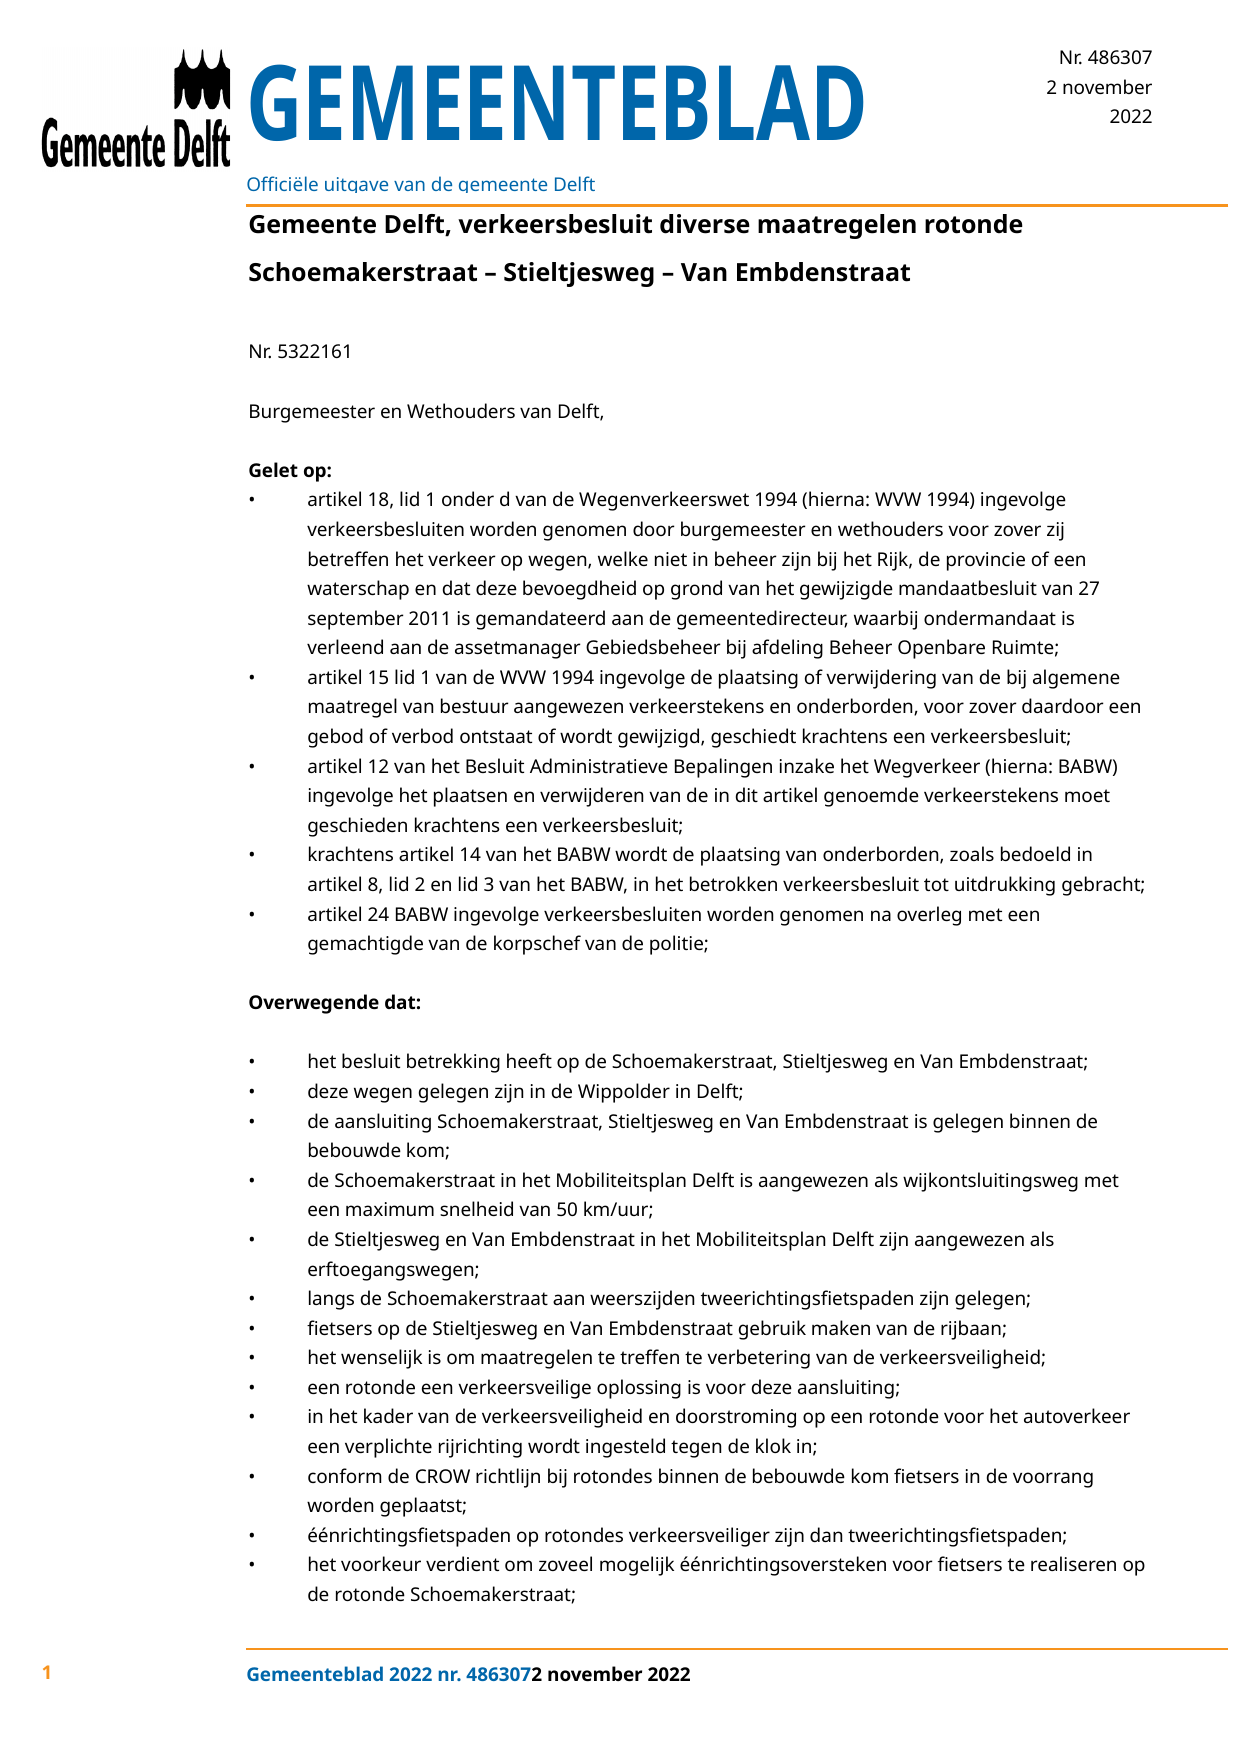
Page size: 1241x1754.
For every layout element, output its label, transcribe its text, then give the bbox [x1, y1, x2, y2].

list artikel 18, lid 1 onder d van de Wegenverkeerswet 1994 (hierna: WVW 1994) ingevolge verkeersbesluiten worden genomen door burgemeester en wethouders voor zover zij betreffen het verkeer op wegen, welke niet in beheer zijn bij het Rijk, de provincie of een waterschap en dat deze bevoegdheid op grond van het gewijzigde mandaatbesluit van 27 september 2011 is gemandateerd aan de gemeentedirecteur, waarbij ondermandaat is verleend aan de assetmanager Gebiedsbeheer bij afdeling Beheer Openbare Ruimte; [248, 487, 1152, 660]
picture [41, 47, 231, 172]
list conform de CROW richtlijn bij rotondes binnen de bebouwde kom fietsers in de voorrang worden geplaatst; [248, 1463, 1152, 1518]
list artikel 15 lid 1 van de WVW 1994 ingevolge de plaatsing of verwijdering van de bij algemene maatregel van bestuur aangewezen verkeerstekens en onderborden, voor zover daardoor een gebod of verbod ontstaat of wordt gewijzigd, geschiedt krachtens een verkeersbesluit; [248, 664, 1152, 749]
list fietsers op de Stieltjesweg en Van Embdenstraat gebruik maken van de rijbaan; [248, 1315, 1152, 1341]
list langs de Schoemakerstraat aan weerszijden tweerichtingsfietspaden zijn gelegen; [248, 1285, 1152, 1311]
list krachtens artikel 14 van het BABW wordt de plaatsing van onderborden, zoals bedoeld in artikel 8, lid 2 en lid 3 van het BABW, in het betrokken verkeersbesluit tot uitdrukking gebracht; [248, 842, 1152, 897]
list in het kader van de verkeersveiligheid en doorstroming op een rotonde voor het autoverkeer een verplichte rijrichting wordt ingesteld tegen de klok in; [248, 1404, 1152, 1459]
list artikel 24 BABW ingevolge verkeersbesluiten worden genomen na overleg met een gemachtigde van de korpschef van de politie; [248, 901, 1152, 956]
text Nr. 5322161 [248, 339, 1152, 364]
list het voorkeur verdient om zoveel mogelijk éénrichtingsoversteken voor fietsers te realiseren op de rotonde Schoemakerstraat; [248, 1552, 1152, 1607]
list het besluit betrekking heeft op de Schoemakerstraat, Stieltjesweg en Van Embdenstraat; [248, 1049, 1152, 1074]
text Gelet op: [248, 457, 1152, 483]
list deze wegen gelegen zijn in de Wippolder in Delft; [248, 1078, 1152, 1104]
list de aansluiting Schoemakerstraat, Stieltjesweg en Van Embdenstraat is gelegen binnen de bebouwde kom; [248, 1108, 1152, 1163]
list éénrichtingsfietspaden op rotondes verkeersveiliger zijn dan tweerichtingsfietspaden; [248, 1522, 1152, 1548]
text Burgemeester en Wethouders van Delft, [248, 398, 1152, 423]
text Gemeente Delft, verkeersbesluit diverse maatregelen rotonde Schoemakerstraat – Stieltjesweg – Van Embdenstraat [248, 207, 1152, 288]
list het wenselijk is om maatregelen te treffen te verbetering van de verkeersveiligheid; [248, 1344, 1152, 1370]
text Overwegende dat: [248, 989, 1152, 1015]
list artikel 12 van het Besluit Administratieve Bepalingen inzake het Wegverkeer (hierna: BABW) ingevolge het plaatsen en verwijderen van de in dit artikel genoemde verkeerstekens moet geschieden krachtens een verkeersbesluit; [248, 753, 1152, 838]
list de Stieltjesweg en Van Embdenstraat in het Mobiliteitsplan Delft zijn aangewezen als erftoegangswegen; [248, 1226, 1152, 1281]
list de Schoemakerstraat in het Mobiliteitsplan Delft is aangewezen als wijkontsluitingsweg met een maximum snelheid van 50 km/uur; [248, 1167, 1152, 1222]
list een rotonde een verkeersveilige oplossing is voor deze aansluiting; [248, 1374, 1152, 1400]
